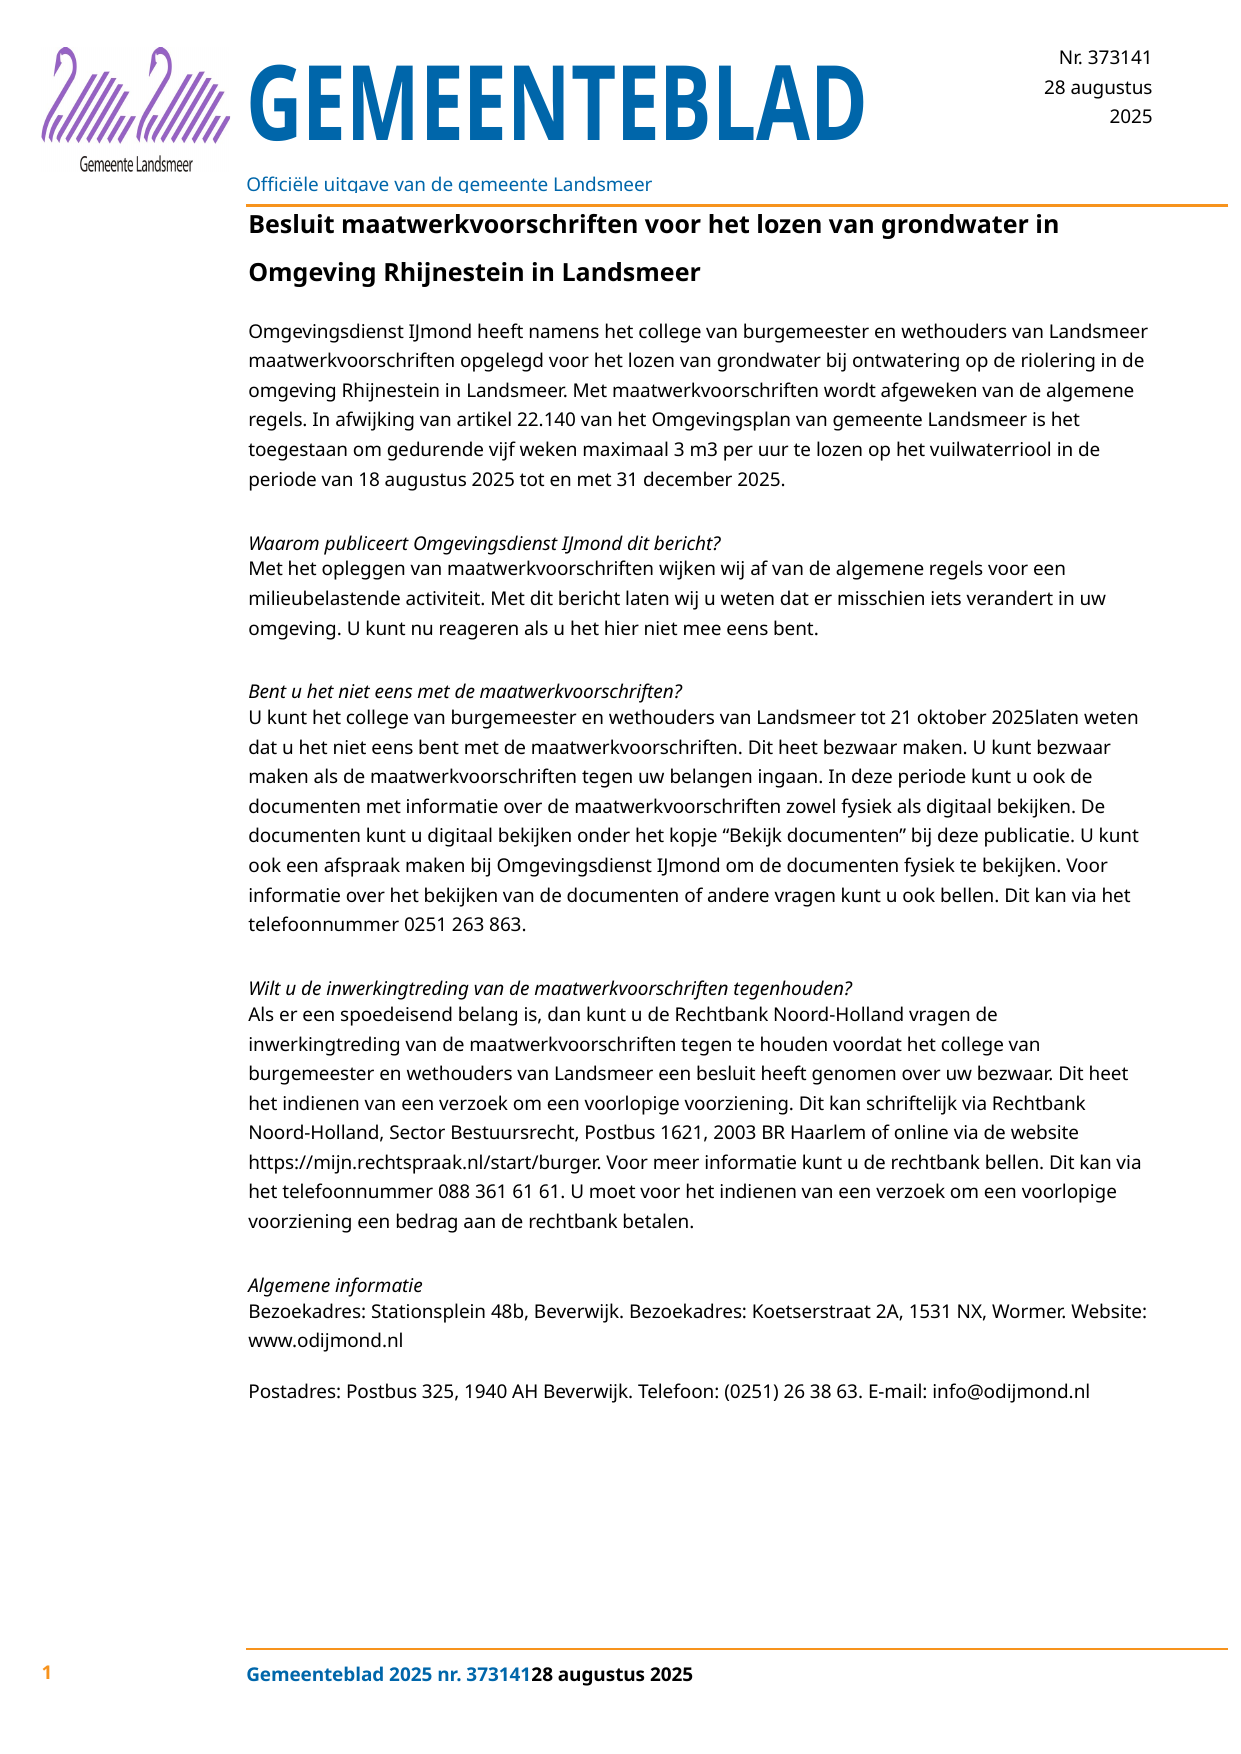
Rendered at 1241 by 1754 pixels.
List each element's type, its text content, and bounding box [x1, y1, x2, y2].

picture [41, 47, 231, 172]
text Algemene informatie [248, 1272, 1152, 1298]
text Waarom publiceert Omgevingsdienst IJmond dit bericht? [248, 530, 1152, 556]
text Omgevingsdienst IJmond heeft namens het college van burgemeester en wethouders van Landsmeer maatwerkvoorschriften opgelegd voor het lozen van grondwater bij ontwatering op de riolering in de omgeving Rhijnestein in Landsmeer. Met maatwerkvoorschriften wordt afgeweken van de algemene regels. In afwijking van artikel 22.140 van het Omgevingsplan van gemeente Landsmeer is het toegestaan om gedurende vijf weken maximaal 3 m3 per uur te lozen op het vuilwaterriool in de periode van 18 augustus 2025 tot en met 31 december 2025. [248, 318, 1152, 492]
text Met het opleggen van maatwerkvoorschriften wijken wij af van de algemene regels voor een milieubelastende activiteit. Met dit bericht laten wij u weten dat er misschien iets verandert in uw omgeving. U kunt nu reageren als u het hier niet mee eens bent. [248, 556, 1152, 640]
text U kunt het college van burgemeester en wethouders van Landsmeer tot 21 oktober 2025laten weten dat u het niet eens bent met de maatwerkvoorschriften. Dit heet bezwaar maken. U kunt bezwaar maken als de maatwerkvoorschriften tegen uw belangen ingaan. In deze periode kunt u ook de documenten met informatie over de maatwerkvoorschriften zowel fysiek als digitaal bekijken. De documenten kunt u digitaal bekijken onder het kopje “Bekijk documenten” bij deze publicatie. U kunt ook een afspraak maken bij Omgevingsdienst IJmond om de documenten fysiek te bekijken. Voor informatie over het bekijken van de documenten of andere vragen kunt u ook bellen. Dit kan via het telefoonnummer 0251 263 863. [248, 704, 1152, 937]
text Als er een spoedeisend belang is, dan kunt u de Rechtbank Noord-Holland vragen de inwerkingtreding van de maatwerkvoorschriften tegen te houden voordat het college van burgemeester en wethouders van Landsmeer een besluit heeft genomen over uw bezwaar. Dit heet het indienen van een verzoek om een voorlopige voorziening. Dit kan schriftelijk via Rechtbank Noord-Holland, Sector Bestuursrecht, Postbus 1621, 2003 BR Haarlem of online via de website https://mijn.rechtspraak.nl/start/burger. Voor meer informatie kunt u de rechtbank bellen. Dit kan via het telefoonnummer 088 361 61 61. U moet voor het indienen van een verzoek om een voorlopige voorziening een bedrag aan de rechtbank betalen. [248, 1001, 1152, 1234]
text Besluit maatwerkvoorschriften voor het lozen van grondwater in Omgeving Rhijnestein in Landsmeer [248, 207, 1152, 288]
text Bent u het niet eens met de maatwerkvoorschriften? [248, 679, 1152, 704]
text Postadres: Postbus 325, 1940 AH Beverwijk. Telefoon: (0251) 26 38 63. E-mail: info@odijmond.nl [248, 1378, 1152, 1404]
text Wilt u de inwerkingtreding van de maatwerkvoorschriften tegenhouden? [248, 975, 1152, 1001]
text Bezoekadres: Stationsplein 48b, Beverwijk. Bezoekadres: Koetserstraat 2A, 1531 NX, Wormer. Website: www.odijmond.nl [248, 1298, 1152, 1353]
